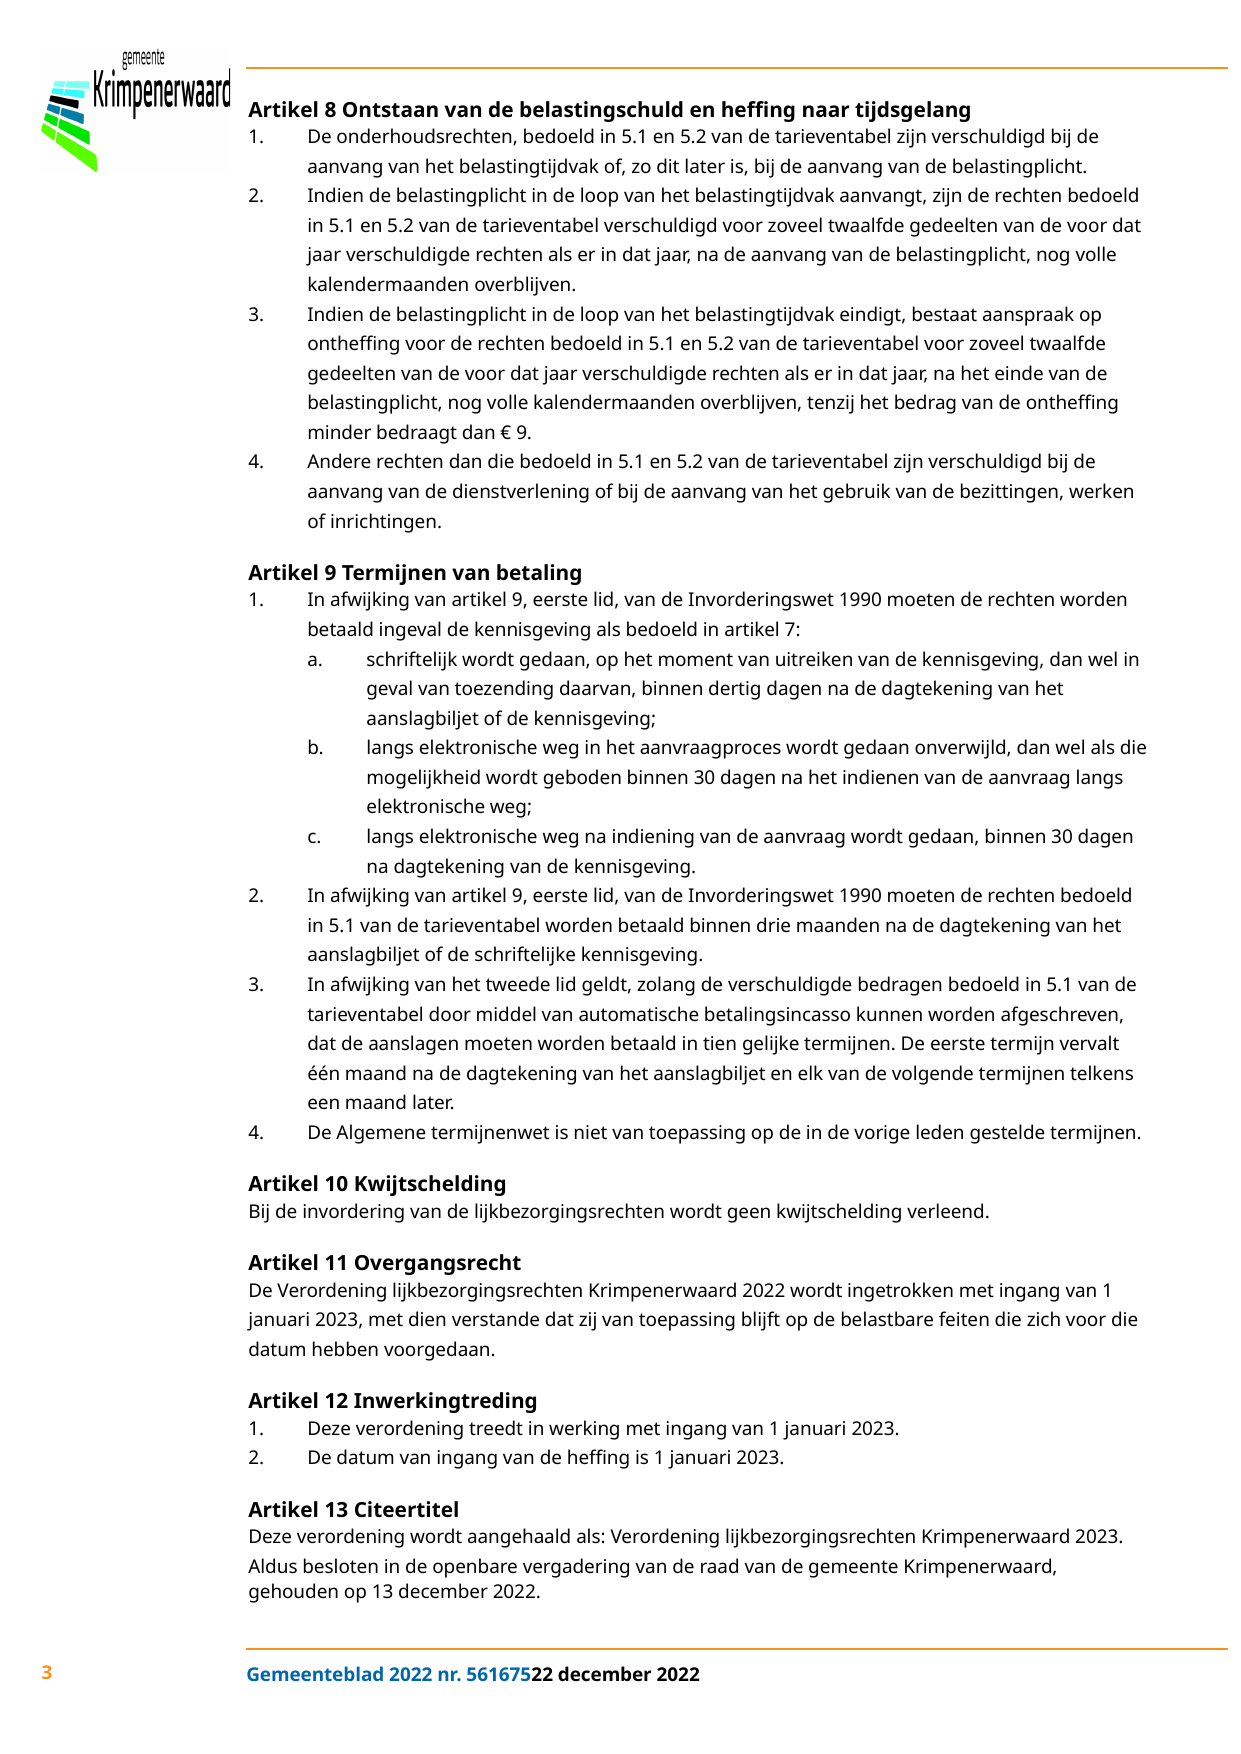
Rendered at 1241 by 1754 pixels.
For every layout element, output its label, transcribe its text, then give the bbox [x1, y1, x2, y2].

list Deze verordening treedt in werking met ingang van 1 januari 2023. [248, 1415, 1152, 1441]
text Artikel 9 Termijnen van betaling [248, 558, 1152, 587]
text Artikel 11 Overgangsrecht [248, 1248, 1152, 1277]
list In afwijking van artikel 9, eerste lid, van de Invorderingswet 1990 moeten de rechten worden betaald ingeval de kennisgeving als bedoeld in artikel 7: [248, 587, 1152, 642]
list langs elektronische weg in het aanvraagproces wordt gedaan onverwijld, dan wel als die mogelijkheid wordt geboden binnen 30 dagen na het indienen van de aanvraag langs elektronische weg; [307, 734, 1152, 819]
text De Verordening lijkbezorgingsrechten Krimpenerwaard 2022 wordt ingetrokken met ingang van 1 januari 2023, met dien verstande dat zij van toepassing blijft op de belastbare feiten die zich voor die datum hebben voorgedaan. [248, 1277, 1152, 1362]
text Artikel 13 Citeertitel [248, 1495, 1152, 1523]
list Indien de belastingplicht in de loop van het belastingtijdvak aanvangt, zijn de rechten bedoeld in 5.1 en 5.2 van de tarieventabel verschuldigd voor zoveel twaalfde gedeelten van de voor dat jaar verschuldigde rechten als er in dat jaar, na de aanvang van de belastingplicht, nog volle kalendermaanden overblijven. [248, 182, 1152, 297]
picture [41, 47, 231, 172]
text Aldus besloten in de openbare vergadering van de raad van de gemeente Krimpenerwaard, gehouden op 13 december 2022. [248, 1553, 1152, 1604]
list De Algemene termijnenwet is niet van toepassing op de in de vorige leden gestelde termijnen. [248, 1119, 1152, 1145]
list langs elektronische weg na indiening van de aanvraag wordt gedaan, binnen 30 dagen na dagtekening van de kennisgeving. [307, 823, 1152, 879]
list In afwijking van artikel 9, eerste lid, van de Invorderingswet 1990 moeten de rechten bedoeld in 5.1 van de tarieventabel worden betaald binnen drie maanden na de dagtekening van het aanslagbiljet of de schriftelijke kennisgeving. [248, 882, 1152, 967]
list In afwijking van het tweede lid geldt, zolang de verschuldigde bedragen bedoeld in 5.1 van de tarieventabel door middel van automatische betalingsincasso kunnen worden afgeschreven, dat de aanslagen moeten worden betaald in tien gelijke termijnen. De eerste termijn vervalt één maand na de dagtekening van het aanslagbiljet en elk van de volgende termijnen telkens een maand later. [248, 971, 1152, 1115]
list Andere rechten dan die bedoeld in 5.1 en 5.2 van de tarieventabel zijn verschuldigd bij de aanvang van de dienstverlening of bij de aanvang van het gebruik van de bezittingen, werken of inrichtingen. [248, 449, 1152, 533]
text Deze verordening wordt aangehaald als: Verordening lijkbezorgingsrechten Krimpenerwaard 2023. [248, 1523, 1152, 1549]
list schriftelijk wordt gedaan, op het moment van uitreiken van de kennisgeving, dan wel in geval van toezending daarvan, binnen dertig dagen na de dagtekening van het aanslagbiljet of de kennisgeving; [307, 646, 1152, 731]
list Indien de belastingplicht in de loop van het belastingtijdvak eindigt, bestaat aanspraak op ontheffing voor de rechten bedoeld in 5.1 en 5.2 van de tarieventabel voor zoveel twaalfde gedeelten van de voor dat jaar verschuldigde rechten als er in dat jaar, na het einde van de belastingplicht, nog volle kalendermaanden overblijven, tenzij het bedrag van de ontheffing minder bedraagt dan € 9. [248, 301, 1152, 445]
text Artikel 12 Inwerkingtreding [248, 1386, 1152, 1415]
text Artikel 10 Kwijtschelding [248, 1169, 1152, 1198]
list De datum van ingang van de heffing is 1 januari 2023. [248, 1444, 1152, 1470]
text Artikel 8 Ontstaan van de belastingschuld en heffing naar tijdsgelang [248, 95, 1152, 123]
list De onderhoudsrechten, bedoeld in 5.1 en 5.2 van de tarieventabel zijn verschuldigd bij de aanvang van het belastingtijdvak of, zo dit later is, bij de aanvang van de belastingplicht. [248, 123, 1152, 178]
text Bij de invordering van de lijkbezorgingsrechten wordt geen kwijtschelding verleend. [248, 1198, 1152, 1224]
